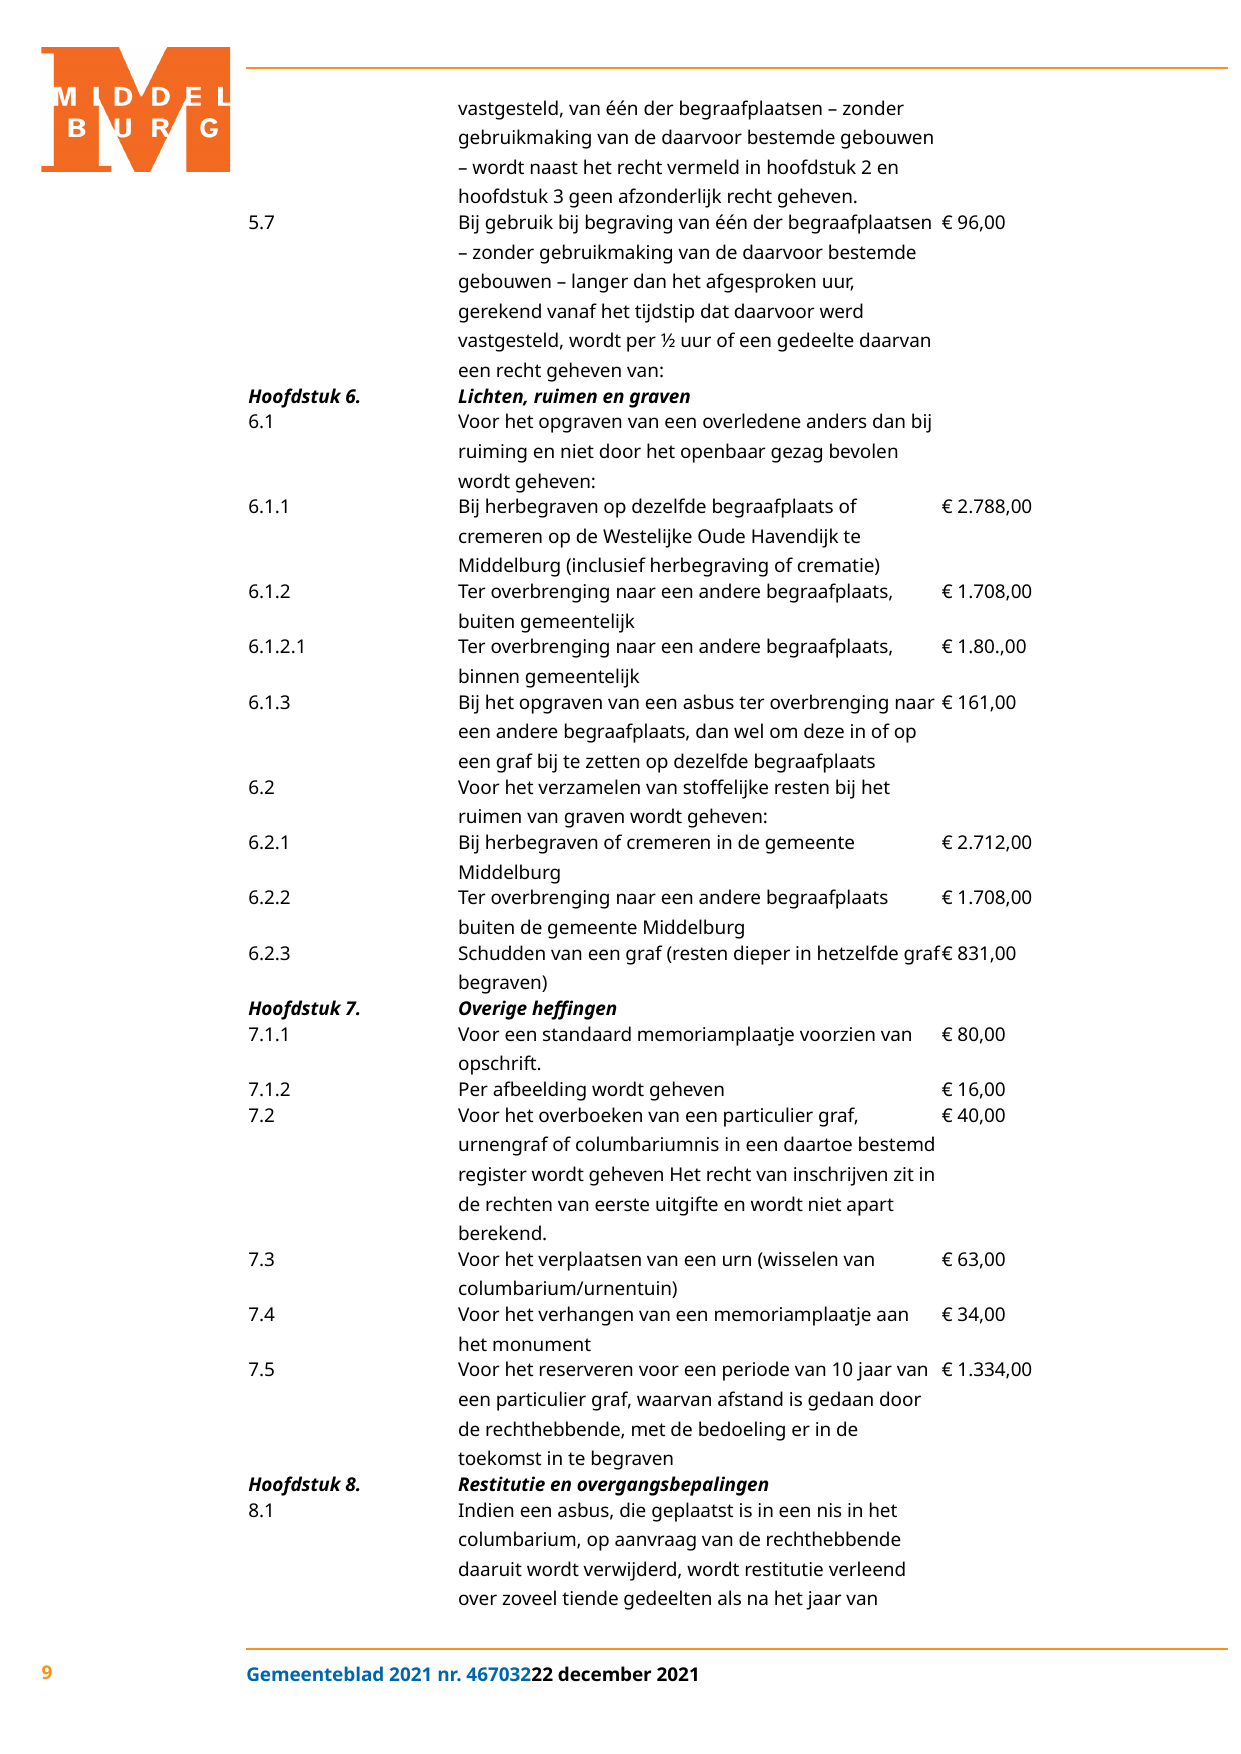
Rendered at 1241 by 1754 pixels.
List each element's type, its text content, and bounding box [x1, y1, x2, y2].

table_cell € 2.712,00 [942, 829, 1152, 884]
table_cell [942, 1497, 1152, 1611]
table_cell € 2.788,00 [942, 494, 1152, 578]
table_cell 7.2 [248, 1102, 458, 1246]
table_cell € 80,00 [942, 1021, 1152, 1076]
table_cell Lichten, ruimen en graven [458, 383, 942, 409]
table_cell 6.2.2 [248, 885, 458, 940]
table_cell 7.1.2 [248, 1076, 458, 1102]
table_cell Ter overbrenging naar een andere begraafplaats, buiten gemeentelijk [458, 579, 942, 634]
table_cell Overige heffingen [458, 995, 942, 1021]
table_cell Hoofdstuk 7. [248, 995, 458, 1021]
table_cell € 1.80.,00 [942, 634, 1152, 689]
table_cell € 831,00 [942, 940, 1152, 995]
table_cell Bij herbegraven of cremeren in de gemeente Middelburg [458, 829, 942, 884]
table_cell € 1.334,00 [942, 1357, 1152, 1471]
table_cell [942, 95, 1152, 209]
table_cell 7.1.1 [248, 1021, 458, 1076]
table_cell € 63,00 [942, 1246, 1152, 1301]
table_cell 6.1 [248, 409, 458, 493]
table_cell Ter overbrenging naar een andere begraafplaats buiten de gemeente Middelburg [458, 885, 942, 940]
table_cell 6.1.3 [248, 689, 458, 774]
table_cell Bij het opgraven van een asbus ter overbrenging naar een andere begraafplaats, dan wel om deze in of op een graf bij te zetten op dezelfde begraafplaats [458, 689, 942, 774]
table_cell € 40,00 [942, 1102, 1152, 1246]
table_cell 6.1.2.1 [248, 634, 458, 689]
table_cell Bij gebruik bij begraving van één der begraafplaatsen – zonder gebruikmaking van de daarvoor bestemde gebouwen – langer dan het afgesproken uur, gerekend vanaf het tijdstip dat daarvoor werd vastgesteld, wordt per ½ uur of een gedeelte daarvan een recht geheven van: [458, 209, 942, 383]
table_cell Voor het verplaatsen van een urn (wisselen van columbarium/urnentuin) [458, 1246, 942, 1301]
table_cell 5.7 [248, 209, 458, 383]
table_cell € 161,00 [942, 689, 1152, 774]
table_cell Restitutie en overgangsbepalingen [458, 1471, 942, 1497]
table_cell 6.1.2 [248, 579, 458, 634]
table_cell Voor een standaard memoriamplaatje voorzien van opschrift. [458, 1021, 942, 1076]
table_cell € 34,00 [942, 1301, 1152, 1357]
table_cell [942, 995, 1152, 1021]
table_cell € 1.708,00 [942, 579, 1152, 634]
table_cell Per afbeelding wordt geheven [458, 1076, 942, 1102]
table_cell 6.1.1 [248, 494, 458, 578]
table_cell Voor het reserveren voor een periode van 10 jaar van een particulier graf, waarvan afstand is gedaan door de rechthebbende, met de bedoeling er in de toekomst in te begraven [458, 1357, 942, 1471]
table_cell Ter overbrenging naar een andere begraafplaats, binnen gemeentelijk [458, 634, 942, 689]
table_cell [942, 409, 1152, 493]
table_cell vastgesteld, van één der begraafplaatsen – zonder gebruikmaking van de daarvoor bestemde gebouwen – wordt naast het recht vermeld in hoofdstuk 2 en hoofdstuk 3 geen afzonderlijk recht geheven. [458, 95, 942, 209]
table_cell Voor het opgraven van een overledene anders dan bij ruiming en niet door het openbaar gezag bevolen wordt geheven: [458, 409, 942, 493]
table_cell € 16,00 [942, 1076, 1152, 1102]
table_cell 7.3 [248, 1246, 458, 1301]
table_cell Bij herbegraven op dezelfde begraafplaats of cremeren op de Westelijke Oude Havendijk te Middelburg (inclusief herbegraving of crematie) [458, 494, 942, 578]
table_cell Voor het verzamelen van stoffelijke resten bij het ruimen van graven wordt geheven: [458, 774, 942, 829]
table_cell [248, 95, 458, 209]
table_cell Voor het overboeken van een particulier graf, urnengraf of columbariumnis in een daartoe bestemd register wordt geheven Het recht van inschrijven zit in de rechten van eerste uitgifte en wordt niet apart berekend. [458, 1102, 942, 1246]
table_cell € 1.708,00 [942, 885, 1152, 940]
table_cell Schudden van een graf (resten dieper in hetzelfde graf begraven) [458, 940, 942, 995]
table_cell Hoofdstuk 6. [248, 383, 458, 409]
table_cell [942, 774, 1152, 829]
picture [41, 47, 231, 172]
table_cell [942, 1471, 1152, 1497]
table_cell € 96,00 [942, 209, 1152, 383]
table_cell 7.5 [248, 1357, 458, 1471]
table_cell 6.2 [248, 774, 458, 829]
table_cell 6.2.1 [248, 829, 458, 884]
table_cell [942, 383, 1152, 409]
table_cell Indien een asbus, die geplaatst is in een nis in het columbarium, op aanvraag van de rechthebbende daaruit wordt verwijderd, wordt restitutie verleend over zoveel tiende gedeelten als na het jaar van [458, 1497, 942, 1611]
table_cell Hoofdstuk 8. [248, 1471, 458, 1497]
table_cell Voor het verhangen van een memoriamplaatje aan het monument [458, 1301, 942, 1357]
table_cell 6.2.3 [248, 940, 458, 995]
table_cell 7.4 [248, 1301, 458, 1357]
table_cell 8.1 [248, 1497, 458, 1611]
